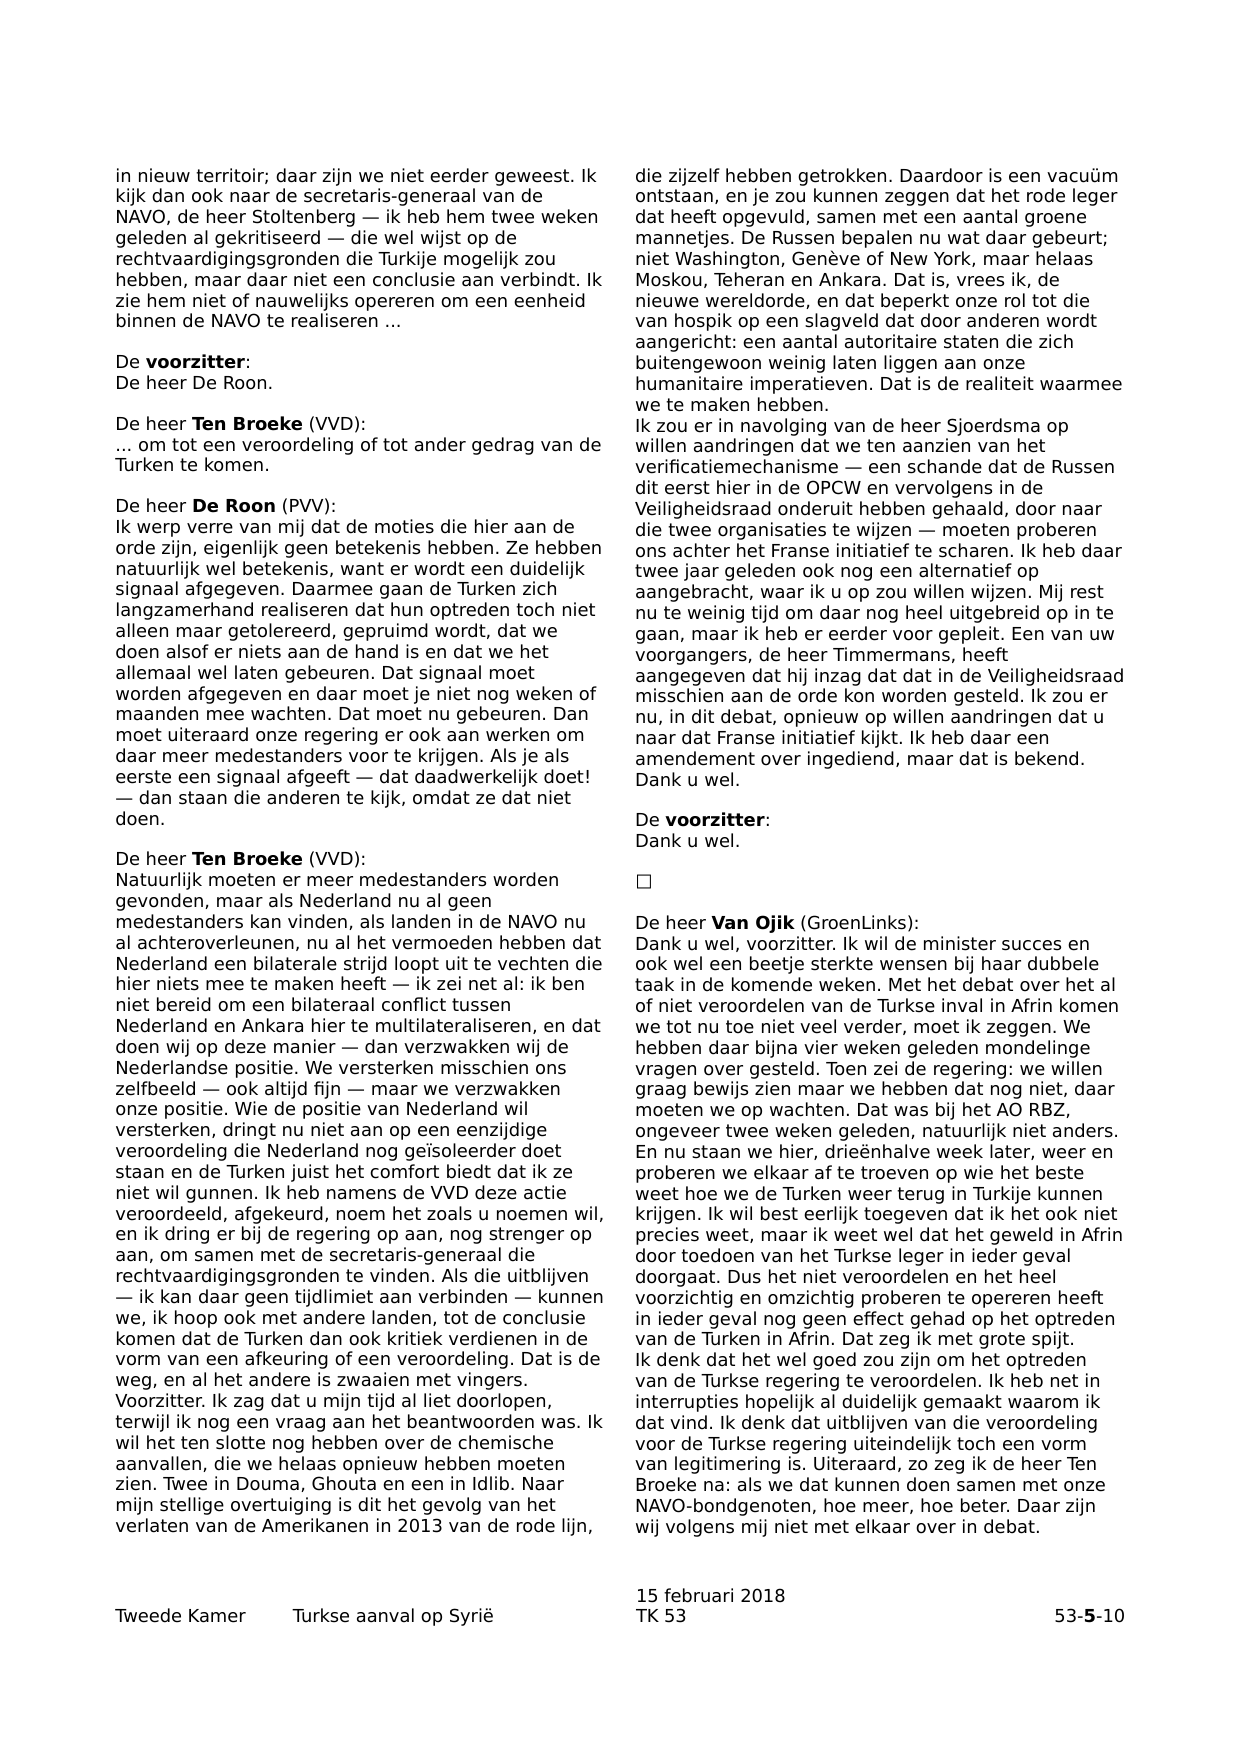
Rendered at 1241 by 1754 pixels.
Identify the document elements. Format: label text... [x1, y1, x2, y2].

text De heer Van Ojik (GroenLinks): [635, 913, 1125, 933]
text Ik werp verre van mij dat de moties die hier aan de orde zijn, eigenlijk geen betekenis hebben. Ze hebben natuurlijk wel betekenis, want er wordt een duidelijk signaal afgegeven. Daarmee gaan de Turken zich langzamerhand realiseren dat hun optreden toch niet alleen maar getolereerd, gepruimd wordt, dat we doen alsof er niets aan de hand is en dat we het allemaal wel laten gebeuren. Dat signaal moet worden afgegeven en daar moet je niet nog weken of maanden mee wachten. Dat moet nu gebeuren. Dan moet uiteraard onze regering er ook aan werken om daar meer medestanders voor te krijgen. Als je als eerste een signaal afgeeft — dat daadwerkelijk doet! — dan staan die anderen te kijk, omdat ze dat niet doen. [115, 517, 605, 829]
text De voorzitter: [115, 352, 605, 373]
text Dank u wel. [635, 769, 1125, 790]
text ⬜ [635, 872, 1125, 893]
text Ik denk dat het wel goed zou zijn om het optreden van de Turkse regering te veroordelen. Ik heb net in interrupties hopelijk al duidelijk gemaakt waarom ik dat vind. Ik denk dat uitblijven van die veroordeling voor de Turkse regering uiteindelijk toch een vorm van legitimering is. Uiteraard, zo zeg ik de heer Ten Broeke na: als we dat kunnen doen samen met onze NAVO-bondgenoten, hoe meer, hoe beter. Daar zijn wij volgens mij niet met elkaar over in debat. [635, 1350, 1125, 1537]
text Natuurlijk moeten er meer medestanders worden gevonden, maar als Nederland nu al geen medestanders kan vinden, als landen in de NAVO nu al achteroverleunen, nu al het vermoeden hebben dat Nederland een bilaterale strijd loopt uit te vechten die hier niets mee te maken heeft — ik zei net al: ik ben niet bereid om een bilateraal conflict tussen Nederland en Ankara hier te multilateraliseren, en dat doen wij op deze manier — dan verzwakken wij de Nederlandse positie. We versterken misschien ons zelfbeeld — ook altijd fijn — maar we verzwakken onze positie. Wie de positie van Nederland wil versterken, dringt nu niet aan op een eenzijdige veroordeling die Nederland nog geïsoleerder doet staan en de Turken juist het comfort biedt dat ik ze niet wil gunnen. Ik heb namens de VVD deze actie veroordeeld, afgekeurd, noem het zoals u noemen wil, en ik dring er bij de regering op aan, nog strenger op aan, om samen met de secretaris-generaal die rechtvaardigingsgronden te vinden. Als die uitblijven — ik kan daar geen tijdlimiet aan verbinden — kunnen we, ik hoop ook met andere landen, tot de conclusie komen dat de Turken dan ook kritiek verdienen in de vorm van een afkeuring of een veroordeling. Dat is de weg, en al het andere is zwaaien met vingers. [115, 870, 605, 1391]
text Dank u wel, voorzitter. Ik wil de minister succes en ook wel een beetje sterkte wensen bij haar dubbele taak in de komende weken. Met het debat over het al of niet veroordelen van de Turkse inval in Afrin komen we tot nu toe niet veel verder, moet ik zeggen. We hebben daar bijna vier weken geleden mondelinge vragen over gesteld. Toen zei de regering: we willen graag bewijs zien maar we hebben dat nog niet, daar moeten we op wachten. Dat was bij het AO RBZ, ongeveer twee weken geleden, natuurlijk niet anders. En nu staan we hier, drieënhalve week later, weer en proberen we elkaar af te troeven op wie het beste weet hoe we de Turken weer terug in Turkije kunnen krijgen. Ik wil best eerlijk toegeven dat ik het ook niet precies weet, maar ik weet wel dat het geweld in Afrin door toedoen van het Turkse leger in ieder geval doorgaat. Dus het niet veroordelen en het heel voorzichtig en omzichtig proberen te opereren heeft in ieder geval nog geen effect gehad op het optreden van de Turken in Afrin. Dat zeg ik met grote spijt. [635, 933, 1125, 1350]
text Dank u wel. [635, 831, 1125, 852]
text De voorzitter: [635, 810, 1125, 831]
text in nieuw territoir; daar zijn we niet eerder geweest. Ik kijk dan ook naar de secretaris-generaal van de NAVO, de heer Stoltenberg — ik heb hem twee weken geleden al gekritiseerd — die wel wijst op de rechtvaardigingsgronden die Turkije mogelijk zou hebben, maar daar niet een conclusie aan verbindt. Ik zie hem niet of nauwelijks opereren om een eenheid binnen de NAVO te realiseren ... [115, 165, 605, 332]
text ... om tot een veroordeling of tot ander gedrag van de Turken te komen. [115, 434, 605, 476]
text Voorzitter. Ik zag dat u mijn tijd al liet doorlopen, terwijl ik nog een vraag aan het beantwoorden was. Ik wil het ten slotte nog hebben over de chemische aanvallen, die we helaas opnieuw hebben moeten zien. Twee in Douma, Ghouta en een in Idlib. Naar mijn stellige overtuiging is dit het gevolg van het verlaten van de Amerikanen in 2013 van de rode lijn, [115, 1391, 605, 1537]
text De heer Ten Broeke (VVD): [115, 849, 605, 870]
text Ik zou er in navolging van de heer Sjoerdsma op willen aandringen dat we ten aanzien van het verificatiemechanisme — een schande dat de Russen dit eerst hier in de OPCW en vervolgens in de Veiligheidsraad onderuit hebben gehaald, door naar die twee organisaties te wijzen — moeten proberen ons achter het Franse initiatief te scharen. Ik heb daar twee jaar geleden ook nog een alternatief op aangebracht, waar ik u op zou willen wijzen. Mij rest nu te weinig tijd om daar nog heel uitgebreid op in te gaan, maar ik heb er eerder voor gepleit. Een van uw voorgangers, de heer Timmermans, heeft aangegeven dat hij inzag dat dat in de Veiligheidsraad misschien aan de orde kon worden gesteld. Ik zou er nu, in dit debat, opnieuw op willen aandringen dat u naar dat Franse initiatief kijkt. Ik heb daar een amendement over ingediend, maar dat is bekend. [635, 415, 1125, 769]
text De heer De Roon. [115, 373, 605, 393]
text De heer Ten Broeke (VVD): [115, 413, 605, 434]
text die zijzelf hebben getrokken. Daardoor is een vacuüm ontstaan, en je zou kunnen zeggen dat het rode leger dat heeft opgevuld, samen met een aantal groene mannetjes. De Russen bepalen nu wat daar gebeurt; niet Washington, Genève of New York, maar helaas Moskou, Teheran en Ankara. Dat is, vrees ik, de nieuwe wereldorde, en dat beperkt onze rol tot die van hospik op een slagveld dat door anderen wordt aangericht: een aantal autoritaire staten die zich buitengewoon weinig laten liggen aan onze humanitaire imperatieven. Dat is de realiteit waarmee we te maken hebben. [635, 165, 1125, 415]
text De heer De Roon (PVV): [115, 496, 605, 517]
